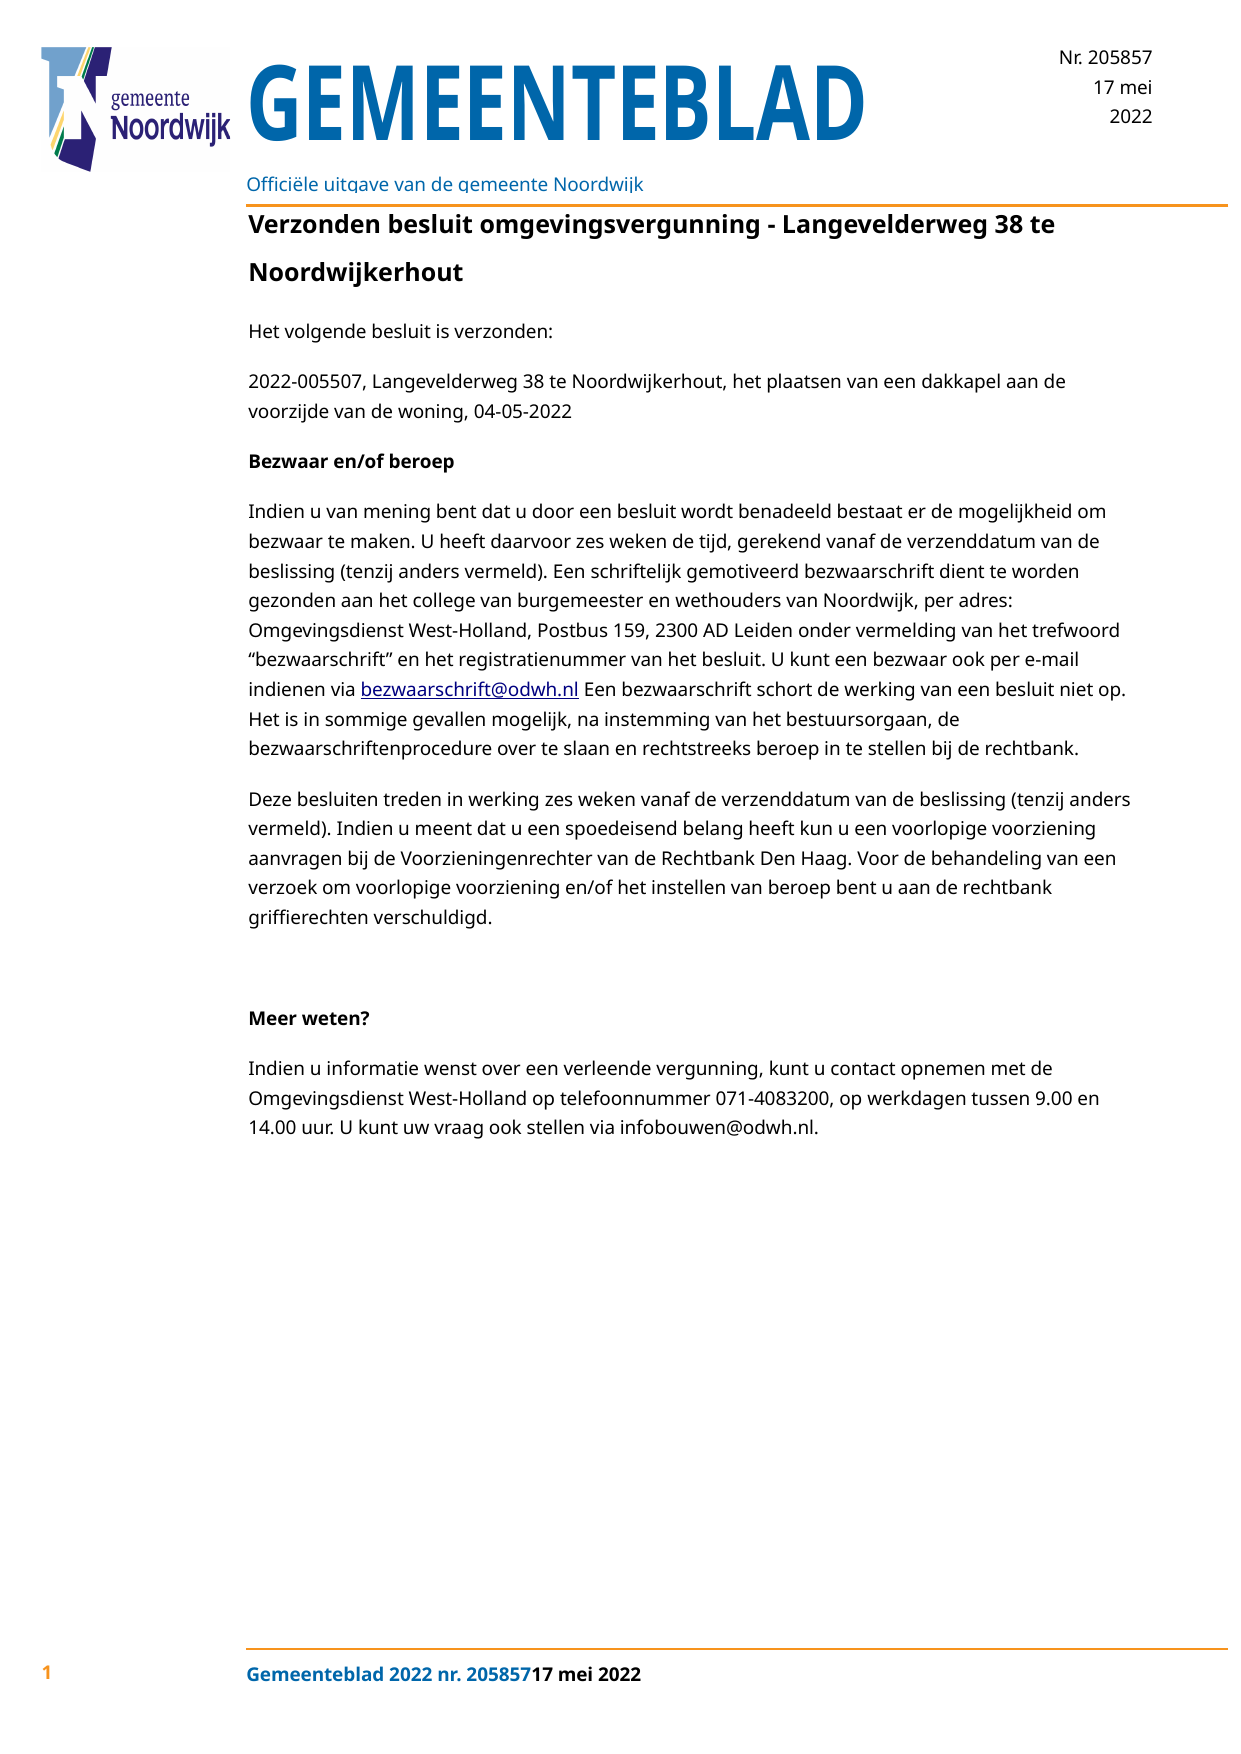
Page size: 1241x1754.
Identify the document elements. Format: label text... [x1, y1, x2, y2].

text Indien u van mening bent dat u door een besluit wordt benadeeld bestaat er de mogelijkheid om bezwaar te maken. U heeft daarvoor zes weken de tijd, gerekend vanaf de verzenddatum van de beslissing (tenzij anders vermeld). Een schriftelijk gemotiveerd bezwaarschrift dient te worden gezonden aan het college van burgemeester en wethouders van Noordwijk, per adres: Omgevingsdienst West-Holland, Postbus 159, 2300 AD Leiden onder vermelding van het trefwoord “bezwaarschrift” en het registratienummer van het besluit. U kunt een bezwaar ook per e-mail indienen via bezwaarschrift@odwh.nl Een bezwaarschrift schort de werking van een besluit niet op. Het is in sommige gevallen mogelijk, na instemming van het bestuursorgaan, de bezwaarschriftenprocedure over te slaan en rechtstreeks beroep in te stellen bij de rechtbank. [248, 499, 1152, 761]
text Indien u informatie wenst over een verleende vergunning, kunt u contact opnemen met de Omgevingsdienst West-Holland op telefoonnummer 071-4083200, op werkdagen tussen 9.00 en 14.00 uur. U kunt uw vraag ook stellen via infobouwen@odwh.nl. [248, 1055, 1152, 1140]
picture [41, 47, 231, 172]
text Deze besluiten treden in werking zes weken vanaf de verzenddatum van de beslissing (tenzij anders vermeld). Indien u meent dat u een spoedeisend belang heeft kun u een voorlopige voorziening aanvragen bij de Voorzieningenrechter van de Rechtbank Den Haag. Voor de behandeling van een verzoek om voorlopige voorziening en/of het instellen van beroep bent u aan de rechtbank griffierechten verschuldigd. [248, 786, 1152, 930]
text 2022-005507, Langevelderweg 38 te Noordwijkerhout, het plaatsen van een dakkapel aan de voorzijde van de woning, 04-05-2022 [248, 368, 1152, 424]
text Bezwaar en/of beroep [248, 448, 1152, 474]
text Het volgende besluit is verzonden: [248, 318, 1152, 344]
text Meer weten? [248, 1005, 1152, 1031]
text Verzonden besluit omgevingsvergunning - Langevelderweg 38 te Noordwijkerhout [248, 207, 1152, 288]
